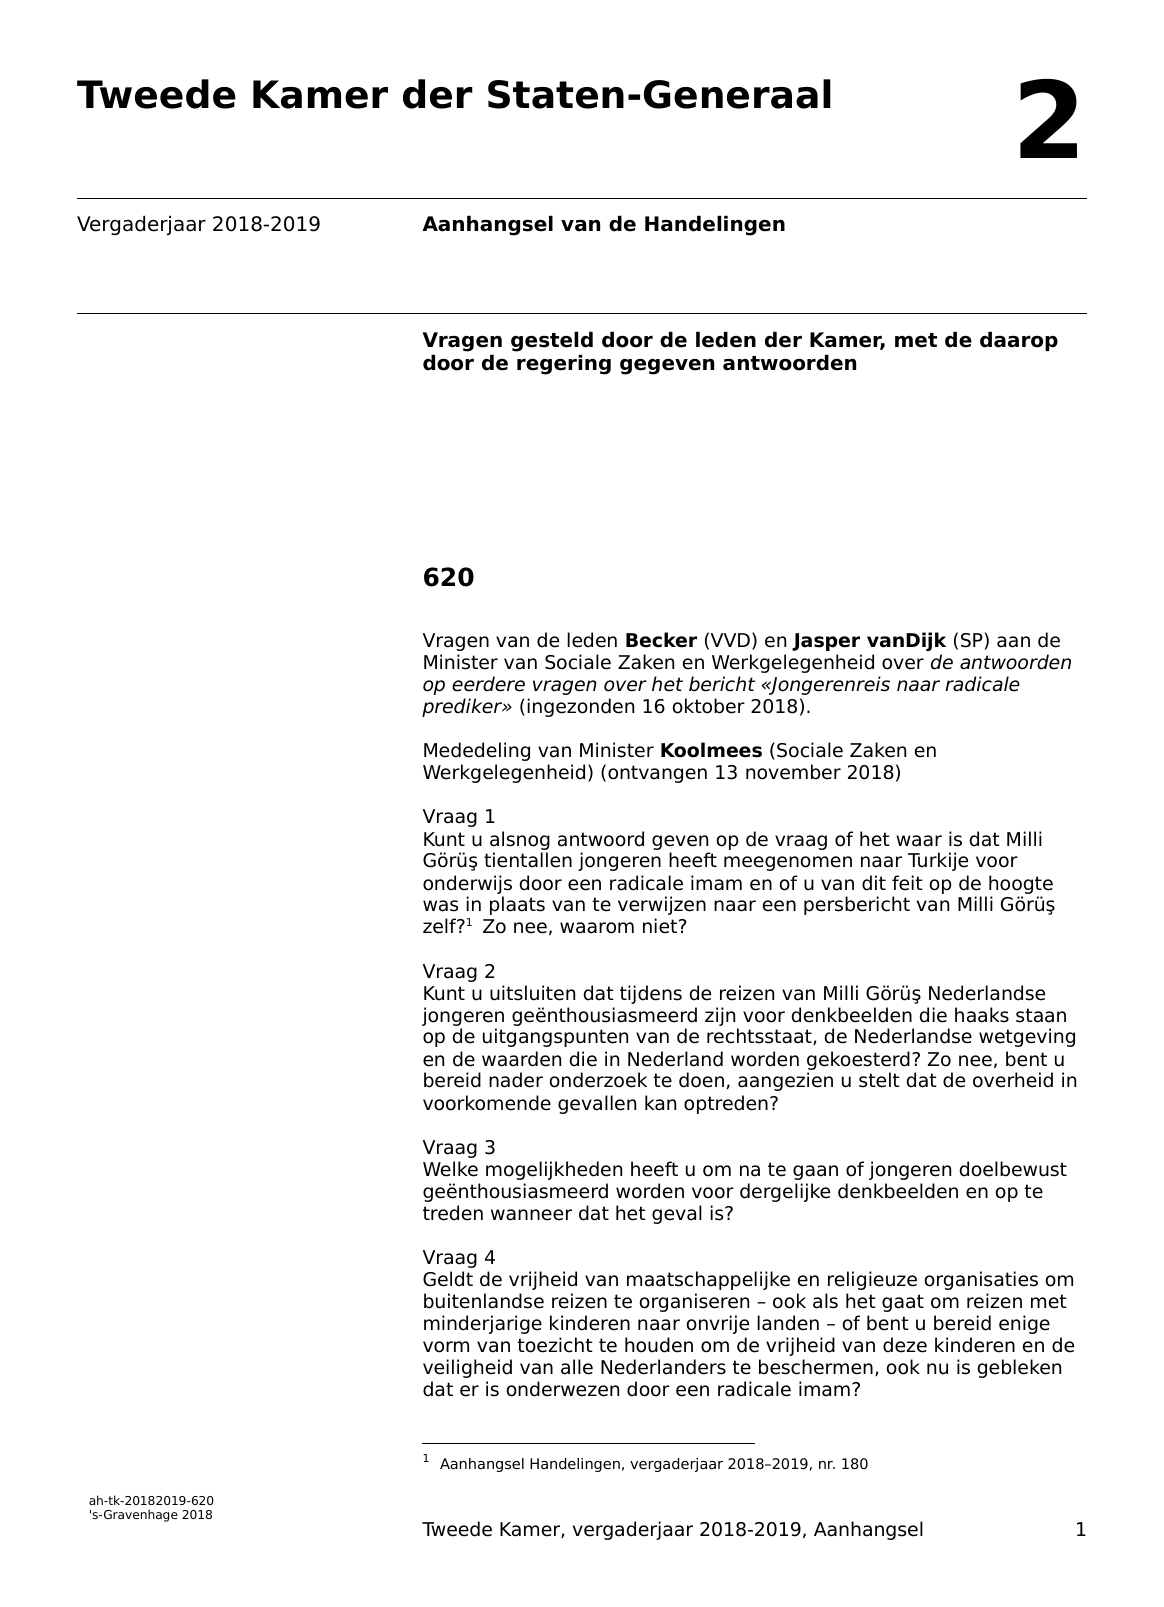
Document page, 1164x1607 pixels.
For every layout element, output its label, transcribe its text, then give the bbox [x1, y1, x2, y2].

text Welke mogelijkheden heeft u om na te gaan of jongeren doelbewust geënthousiasmeerd worden voor dergelijke denkbeelden en op te treden wanneer dat het geval is? [422, 1158, 1087, 1224]
text Aanhangsel Handelingen, vergaderjaar 2018–2019, nr. 180 [422, 1452, 1087, 1474]
text 620 [422, 563, 1087, 592]
text Kunt u uitsluiten dat tijdens de reizen van Milli Görüş Nederlandse jongeren geënthousiasmeerd zijn voor denkbeelden die haaks staan op de uitgangspunten van de rechtsstaat, de Nederlandse wetgeving en de waarden die in Nederland worden gekoesterd? Zo nee, bent u bereid nader onderzoek te doen, aangezien u stelt dat de overheid in voorkomende gevallen kan optreden? [422, 982, 1087, 1114]
text Vraag 1 [422, 806, 1087, 828]
text Vragen van de leden Becker (VVD) en Jasper vanDijk (SP) aan de Minister van Sociale Zaken en Werkgelegenheid over de antwoorden op eerdere vragen over het bericht «Jongerenreis naar radicale prediker» (ingezonden 16 oktober 2018). [422, 630, 1087, 718]
table_header Tweede Kamer der Staten-Generaal [77, 59, 886, 198]
text Geldt de vrijheid van maatschappelijke en religieuze organisaties om buitenlandse reizen te organiseren – ook als het gaat om reizen met minderjarige kinderen naar onvrije landen – of bent u bereid enige vorm van toezicht te houden om de vrijheid van deze kinderen en de veiligheid van alle Nederlanders te beschermen, ook nu is gebleken dat er is onderwezen door een radicale imam? [422, 1269, 1087, 1401]
text Mededeling van Minister Koolmees (Sociale Zaken en Werkgelegenheid) (ontvangen 13 november 2018) [422, 740, 1087, 784]
text Vraag 4 [422, 1247, 1087, 1269]
table_cell Vergaderjaar 2018-2019 [77, 199, 422, 313]
table_cell Aanhangsel van de Handelingen [422, 199, 1087, 313]
text ah-tk-20182019-620 [88, 1494, 323, 1508]
table_cell Vragen gesteld door de leden der Kamer, met de daarop door de regering gegeven antwoorden [422, 314, 1087, 375]
table_header 2 [886, 59, 1087, 198]
text Vraag 3 [422, 1137, 1087, 1158]
text Vraag 2 [422, 961, 1087, 982]
table_cell [77, 314, 422, 375]
text Kunt u alsnog antwoord geven op de vraag of het waar is dat Milli Görüş tientallen jongeren heeft meegenomen naar Turkije voor onderwijs door een radicale imam en of u van dit feit op de hoogte was in plaats van te verwijzen naar een persbericht van Milli Görüş zelf? Zo nee, waarom niet? [422, 828, 1087, 938]
text 's-Gravenhage 2018 [88, 1508, 323, 1522]
